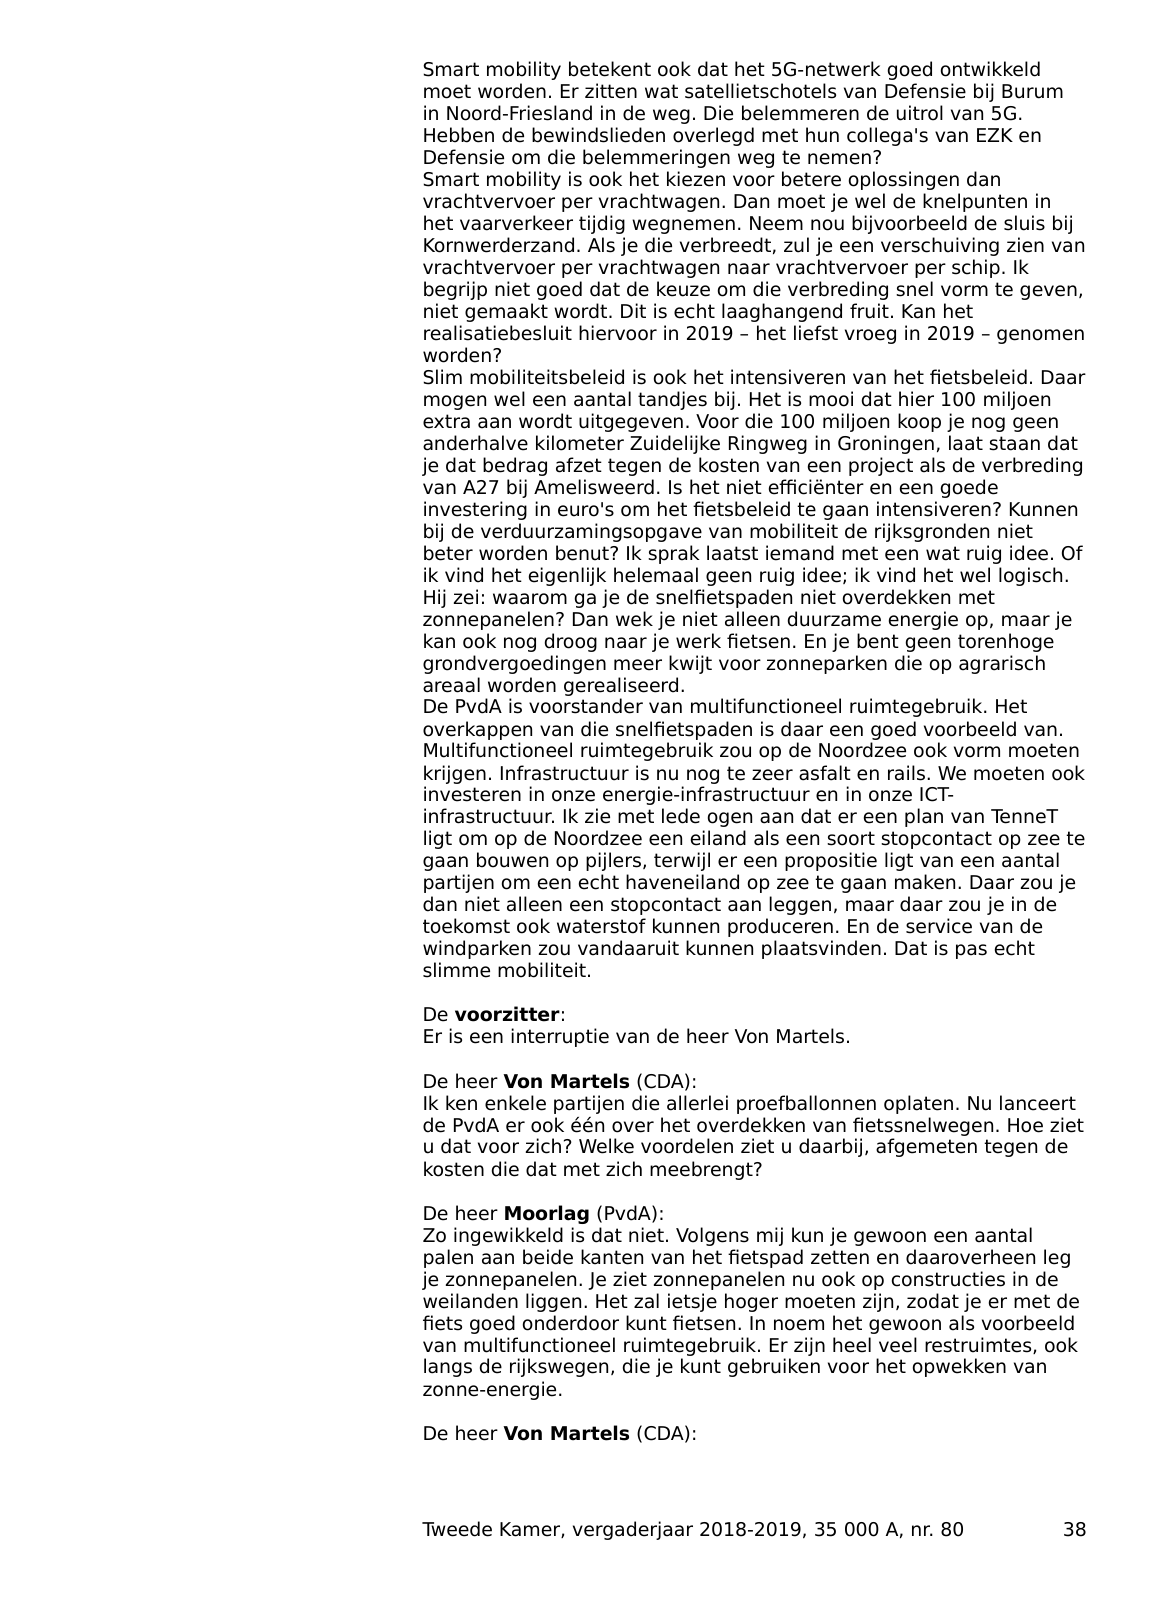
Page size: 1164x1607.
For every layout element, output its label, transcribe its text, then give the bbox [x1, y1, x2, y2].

text Ik ken enkele partijen die allerlei proefballonnen oplaten. Nu lanceert de PvdA er ook één over het overdekken van fietssnelwegen. Hoe ziet u dat voor zich? Welke voordelen ziet u daarbij, afgemeten tegen de kosten die dat met zich meebrengt? [422, 1092, 1087, 1180]
text Slim mobiliteitsbeleid is ook het intensiveren van het fietsbeleid. Daar mogen wel een aantal tandjes bij. Het is mooi dat hier 100 miljoen extra aan wordt uitgegeven. Voor die 100 miljoen koop je nog geen anderhalve kilometer Zuidelijke Ringweg in Groningen, laat staan dat je dat bedrag afzet tegen de kosten van een project als de verbreding van A27 bij Amelisweerd. Is het niet efficiënter en een goede investering in euro's om het fietsbeleid te gaan intensiveren? Kunnen bij de verduurzamingsopgave van mobiliteit de rijksgronden niet beter worden benut? Ik sprak laatst iemand met een wat ruig idee. Of ik vind het eigenlijk helemaal geen ruig idee; ik vind het wel logisch. Hij zei: waarom ga je de snelfietspaden niet overdekken met zonnepanelen? Dan wek je niet alleen duurzame energie op, maar je kan ook nog droog naar je werk fietsen. En je bent geen torenhoge grondvergoedingen meer kwijt voor zonneparken die op agrarisch areaal worden gerealiseerd. [422, 367, 1087, 696]
text Smart mobility is ook het kiezen voor betere oplossingen dan vrachtvervoer per vrachtwagen. Dan moet je wel de knelpunten in het vaarverkeer tijdig wegnemen. Neem nou bijvoorbeeld de sluis bij Kornwerderzand. Als je die verbreedt, zul je een verschuiving zien van vrachtvervoer per vrachtwagen naar vrachtvervoer per schip. Ik begrijp niet goed dat de keuze om die verbreding snel vorm te geven, niet gemaakt wordt. Dit is echt laaghangend fruit. Kan het realisatiebesluit hiervoor in 2019 – het liefst vroeg in 2019 – genomen worden? [422, 169, 1087, 367]
text De heer Von Martels (CDA): [422, 1423, 1087, 1444]
text De PvdA is voorstander van multifunctioneel ruimtegebruik. Het overkappen van die snelfietspaden is daar een goed voorbeeld van. Multifunctioneel ruimtegebruik zou op de Noordzee ook vorm moeten krijgen. Infrastructuur is nu nog te zeer asfalt en rails. We moeten ook investeren in onze energie-infrastructuur en in onze ICT-infrastructuur. Ik zie met lede ogen aan dat er een plan van TenneT ligt om op de Noordzee een eiland als een soort stopcontact op zee te gaan bouwen op pijlers, terwijl er een propositie ligt van een aantal partijen om een echt haveneiland op zee te gaan maken. Daar zou je dan niet alleen een stopcontact aan leggen, maar daar zou je in de toekomst ook waterstof kunnen produceren. En de service van de windparken zou vandaaruit kunnen plaatsvinden. Dat is pas echt slimme mobiliteit. [422, 696, 1087, 982]
text De heer Von Martels (CDA): [422, 1071, 1087, 1092]
text Zo ingewikkeld is dat niet. Volgens mij kun je gewoon een aantal palen aan beide kanten van het fietspad zetten en daaroverheen leg je zonnepanelen. Je ziet zonnepanelen nu ook op constructies in de weilanden liggen. Het zal ietsje hoger moeten zijn, zodat je er met de fiets goed onderdoor kunt fietsen. In noem het gewoon als voorbeeld van multifunctioneel ruimtegebruik. Er zijn heel veel restruimtes, ook langs de rijkswegen, die je kunt gebruiken voor het opwekken van zonne-energie. [422, 1224, 1087, 1400]
text De voorzitter: [422, 1004, 1087, 1026]
text De heer Moorlag (PvdA): [422, 1203, 1087, 1224]
text Smart mobility betekent ook dat het 5G-netwerk goed ontwikkeld moet worden. Er zitten wat satellietschotels van Defensie bij Burum in Noord-Friesland in de weg. Die belemmeren de uitrol van 5G. Hebben de bewindslieden overlegd met hun collega's van EZK en Defensie om die belemmeringen weg te nemen? [422, 59, 1087, 169]
text Er is een interruptie van de heer Von Martels. [422, 1026, 1087, 1048]
